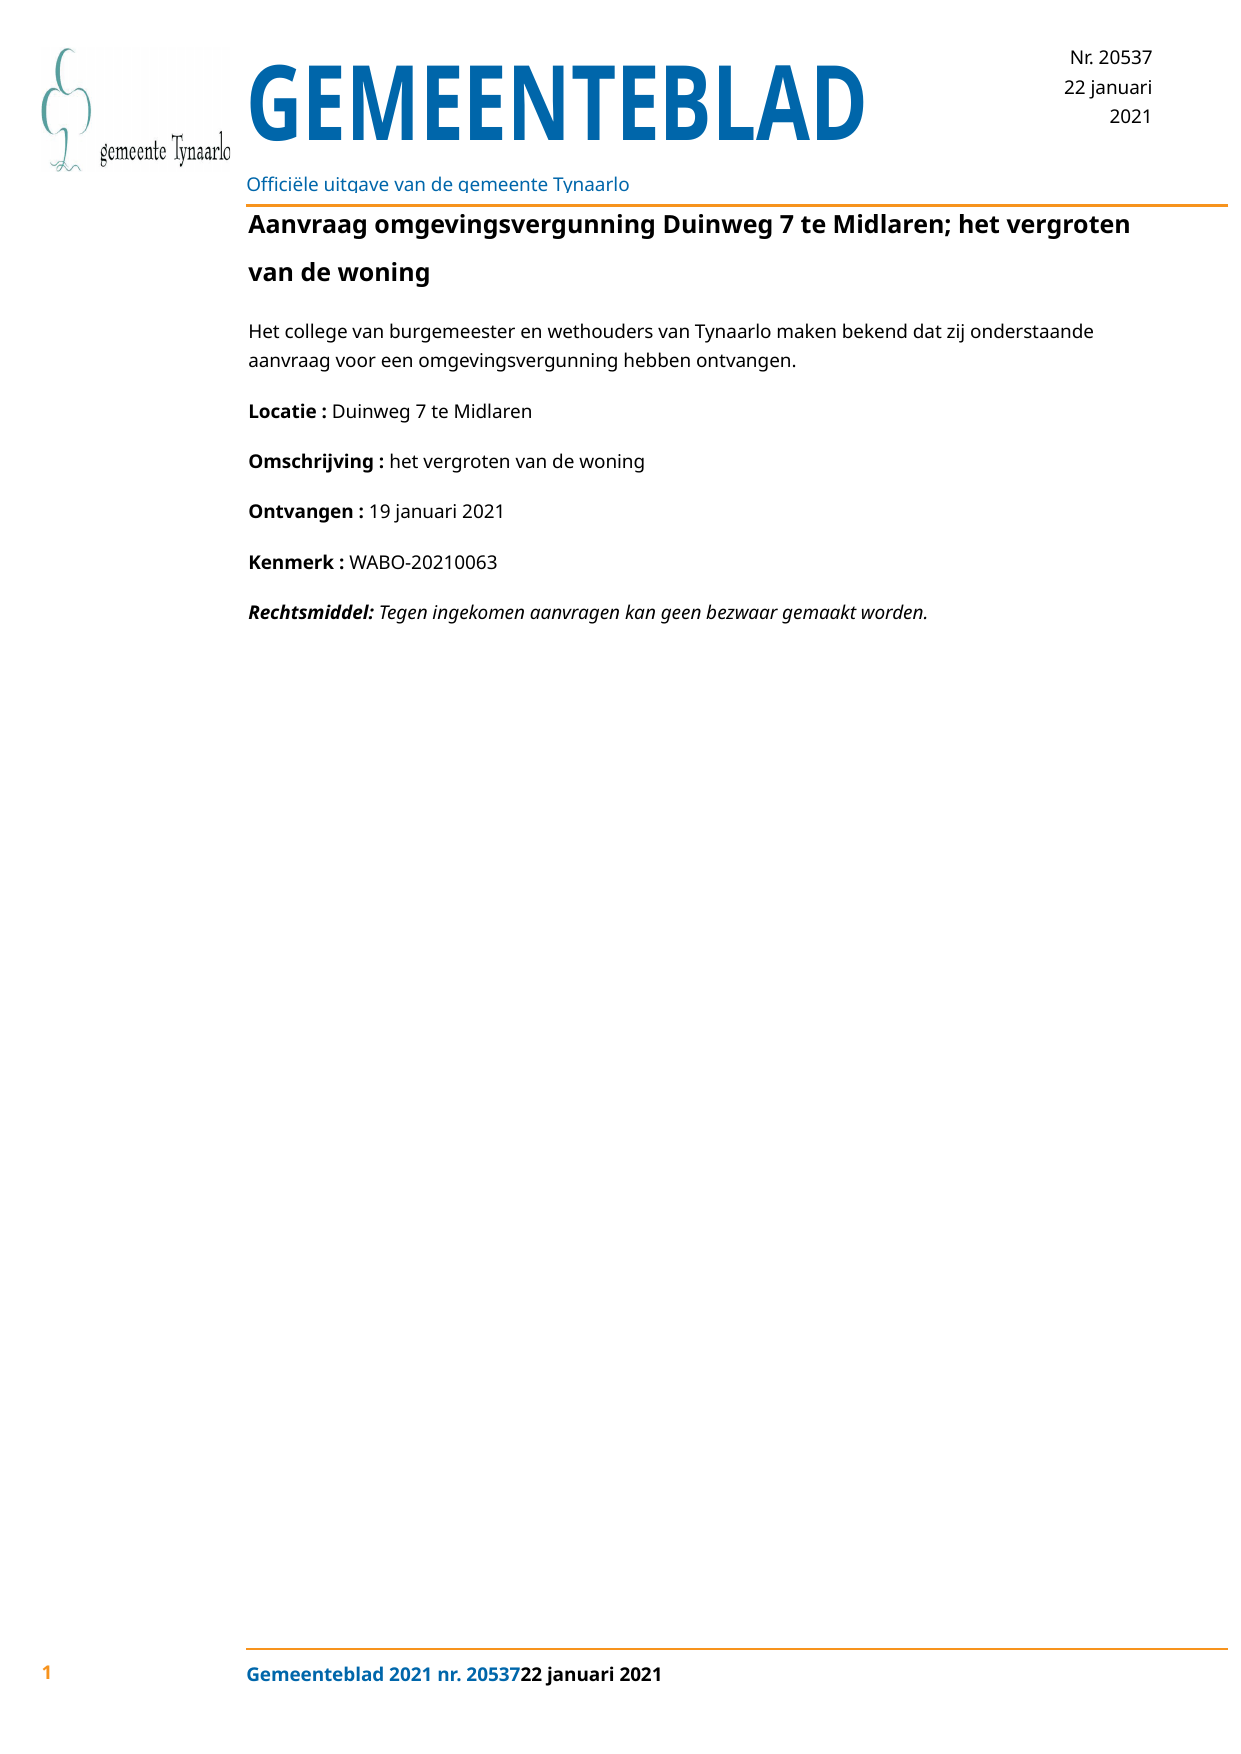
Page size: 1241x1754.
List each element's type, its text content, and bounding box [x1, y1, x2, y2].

picture [41, 47, 231, 172]
text Het college van burgemeester en wethouders van Tynaarlo maken bekend dat zij onderstaande aanvraag voor een omgevingsvergunning hebben ontvangen. [248, 318, 1152, 373]
text Aanvraag omgevingsvergunning Duinweg 7 te Midlaren; het vergroten van de woning [248, 207, 1152, 288]
text Omschrijving : het vergroten van de woning [248, 448, 1152, 474]
text Kenmerk : WABO-20210063 [248, 549, 1152, 575]
text Ontvangen : 19 januari 2021 [248, 499, 1152, 524]
text Rechtsmiddel: Tegen ingekomen aanvragen kan geen bezwaar gemaakt worden. [248, 599, 1152, 625]
text Locatie : Duinweg 7 te Midlaren [248, 398, 1152, 424]
